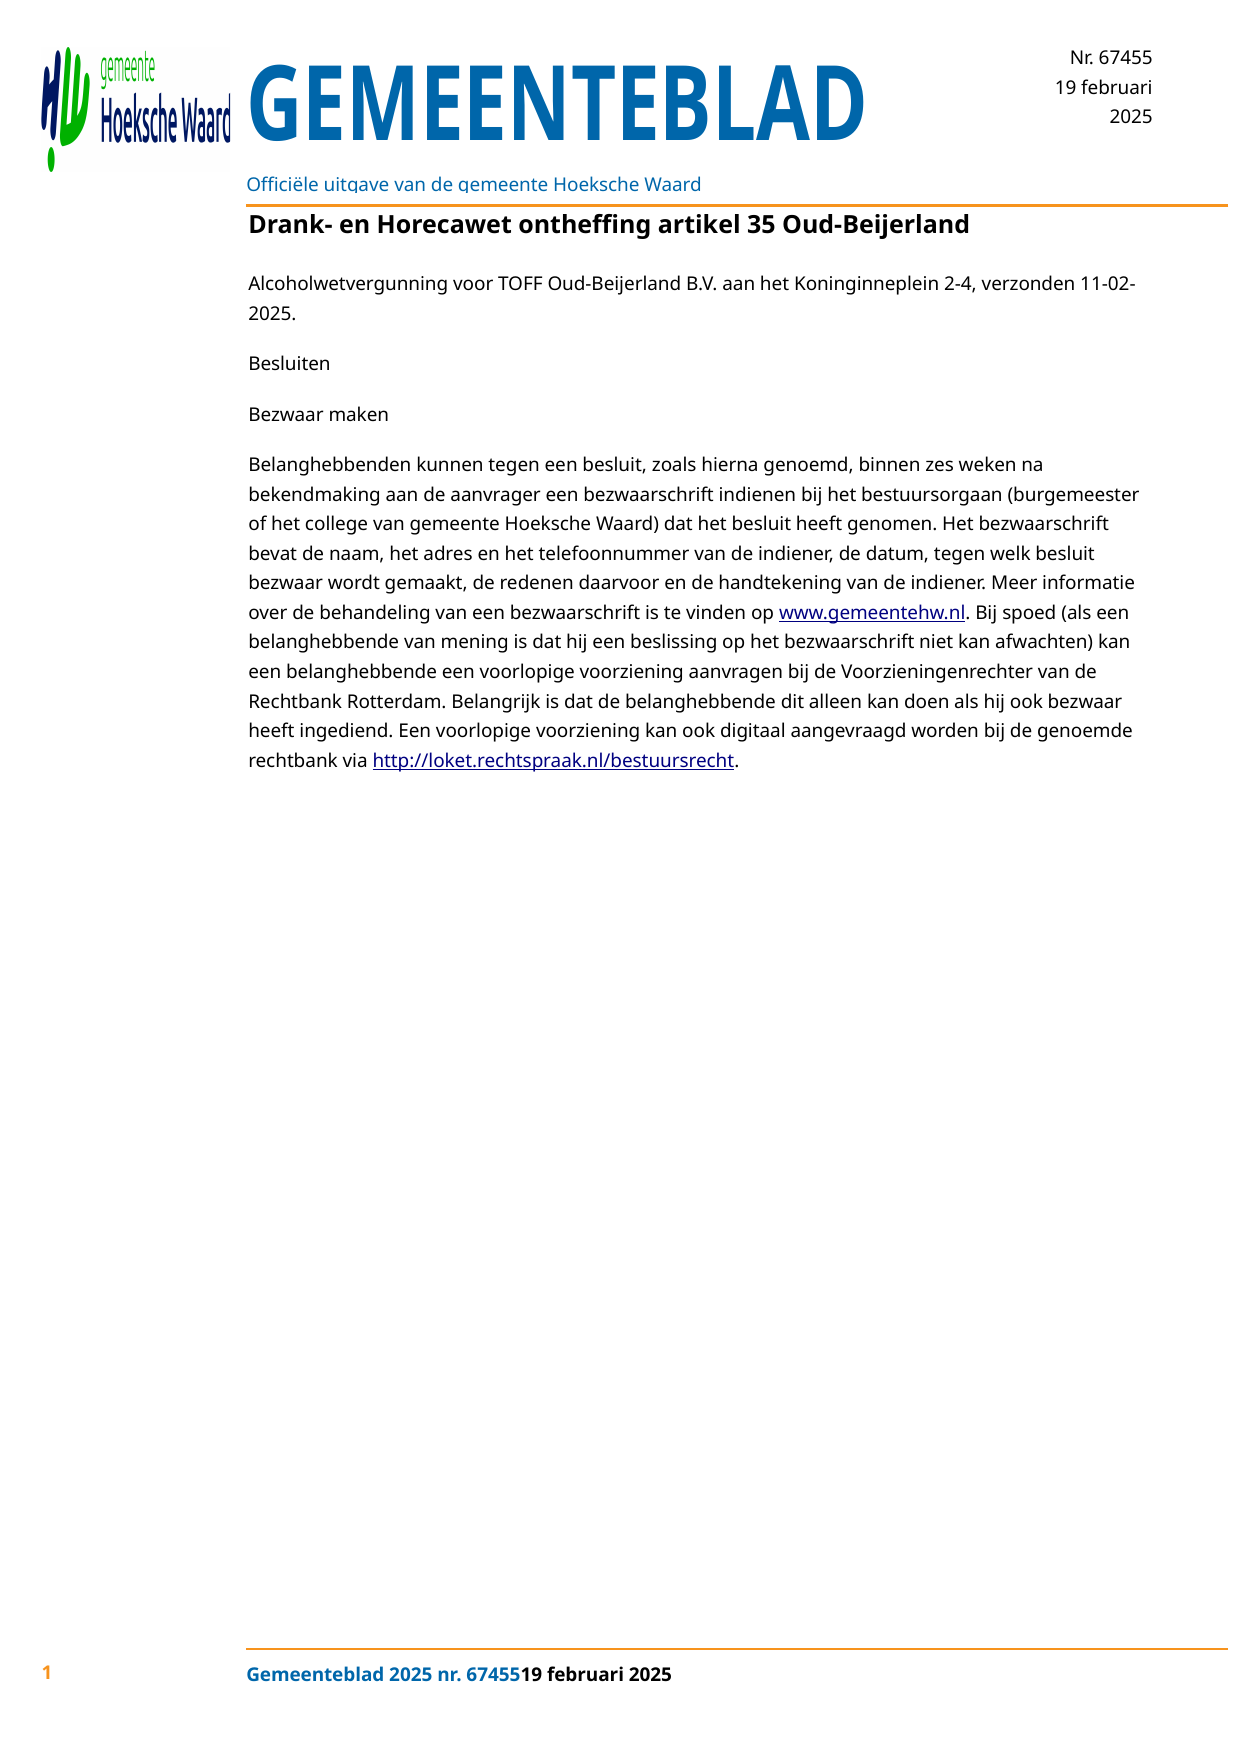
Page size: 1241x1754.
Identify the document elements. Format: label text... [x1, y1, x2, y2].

text Bezwaar maken [248, 401, 1152, 426]
text Besluiten [248, 350, 1152, 376]
text Drank- en Horecawet ontheffing artikel 35 Oud-Beijerland [248, 207, 1152, 241]
text Alcoholwetvergunning voor TOFF Oud-Beijerland B.V. aan het Koninginneplein 2-4, verzonden 11-02-2025. [248, 270, 1152, 326]
picture [41, 47, 231, 172]
text Belanghebbenden kunnen tegen een besluit, zoals hierna genoemd, binnen zes weken na bekendmaking aan de aanvrager een bezwaarschrift indienen bij het bestuursorgaan (burgemeester of het college van gemeente Hoeksche Waard) dat het besluit heeft genomen. Het bezwaarschrift bevat de naam, het adres en het telefoonnummer van de indiener, de datum, tegen welk besluit bezwaar wordt gemaakt, de redenen daarvoor en de handtekening van de indiener. Meer informatie over de behandeling van een bezwaarschrift is te vinden op www.gemeentehw.nl. Bij spoed (als een belanghebbende van mening is dat hij een beslissing op het bezwaarschrift niet kan afwachten) kan een belanghebbende een voorlopige voorziening aanvragen bij de Voorzieningenrechter van de Rechtbank Rotterdam. Belangrijk is dat de belanghebbende dit alleen kan doen als hij ook bezwaar heeft ingediend. Een voorlopige voorziening kan ook digitaal aangevraagd worden bij de genoemde rechtbank via http://loket.rechtspraak.nl/bestuursrecht. [248, 451, 1152, 773]
